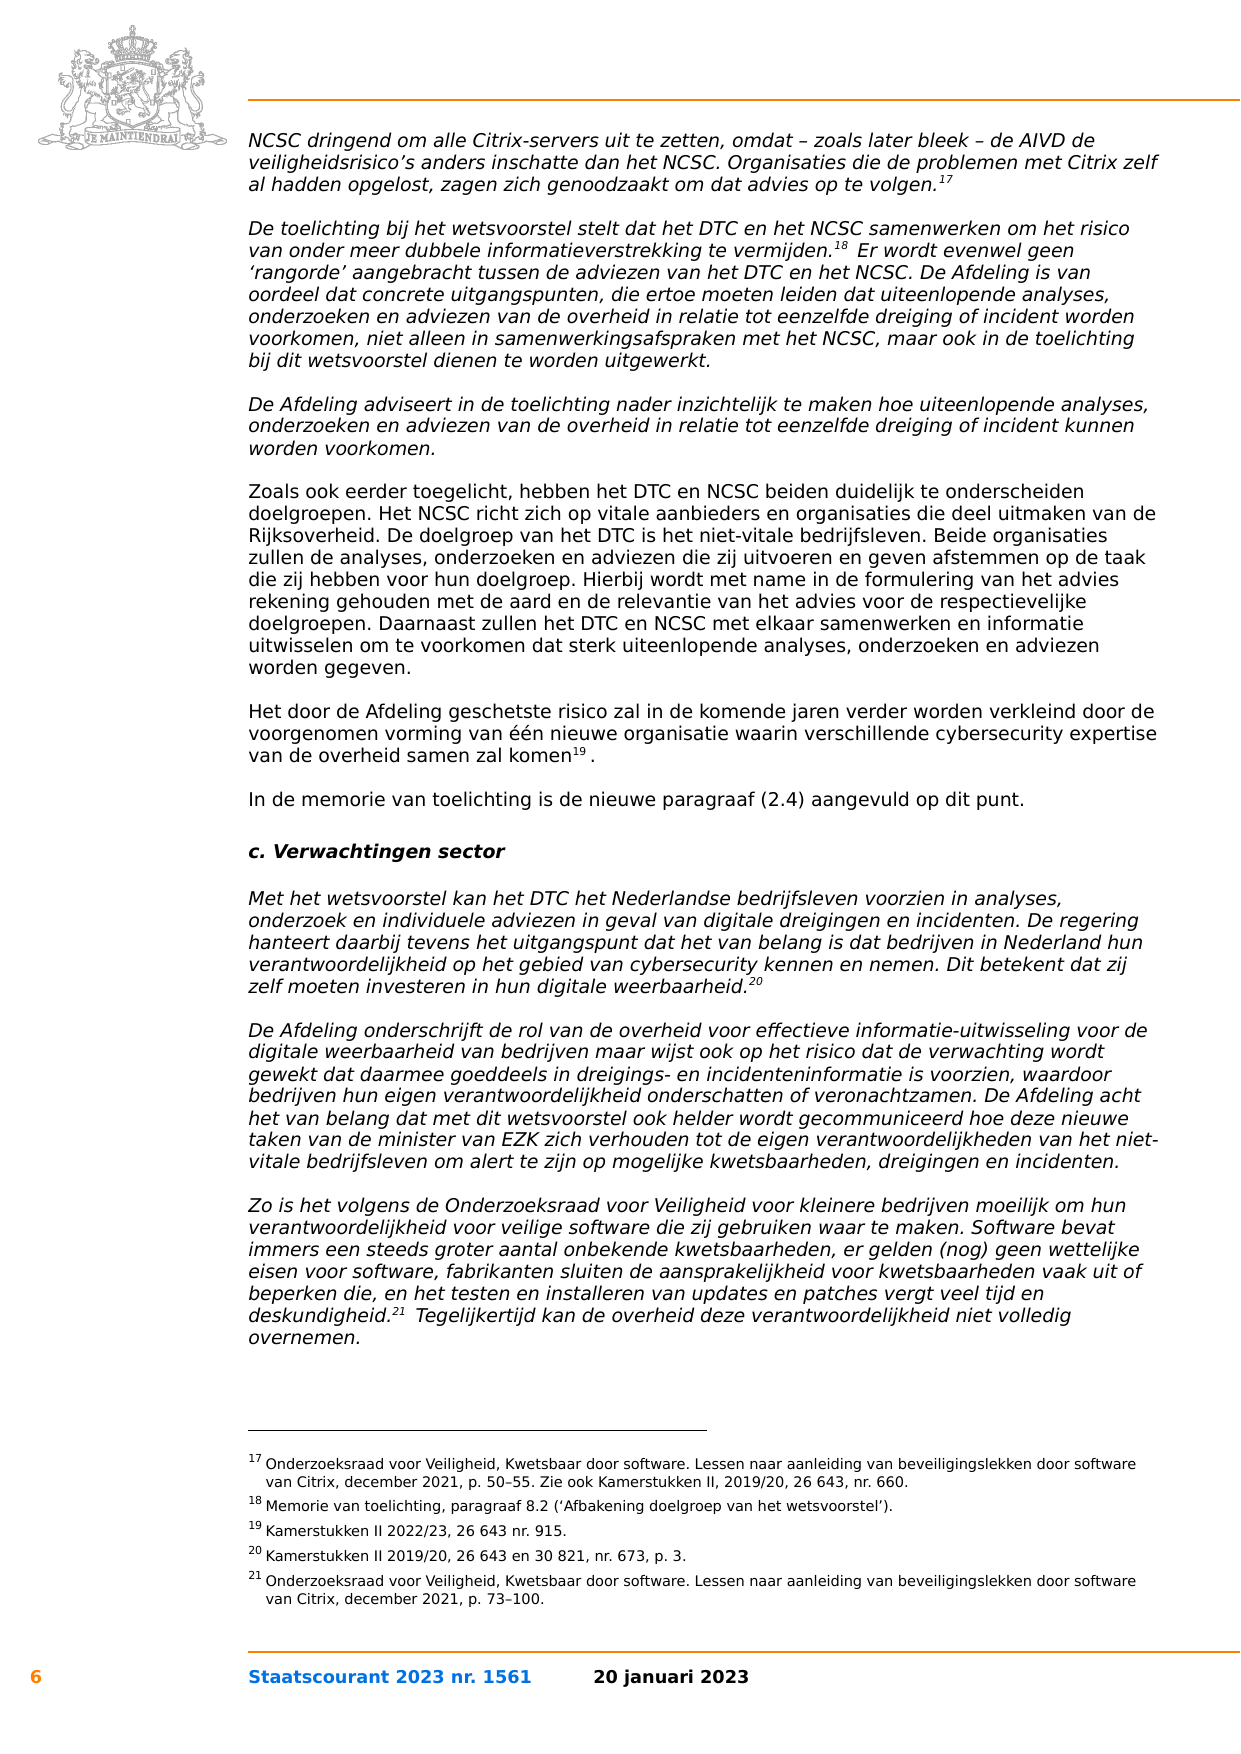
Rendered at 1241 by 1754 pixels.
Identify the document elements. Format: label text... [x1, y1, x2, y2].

text In de memorie van toelichting is de nieuwe paragraaf (2.4) aangevuld op dit punt. [248, 789, 1163, 811]
text De Afdeling onderschrijft de rol van de overheid voor effectieve informatie-uitwisseling voor de digitale weerbaarheid van bedrijven maar wijst ook op het risico dat de verwachting wordt gewekt dat daarmee goeddeels in dreigings- en incidenteninformatie is voorzien, waardoor bedrijven hun eigen verantwoordelijkheid onderschatten of veronachtzamen. De Afdeling acht het van belang dat met dit wetsvoorstel ook helder wordt gecommuniceerd hoe deze nieuwe taken van de minister van EZK zich verhouden tot de eigen verantwoordelijkheden van het niet-vitale bedrijfsleven om alert te zijn op mogelijke kwetsbaarheden, dreigingen en incidenten. [248, 1019, 1163, 1173]
text Onderzoeksraad voor Veiligheid, Kwetsbaar door software. Lessen naar aanleiding van beveiligingslekken door software van Citrix, december 2021, p. 50–55. Zie ook Kamerstukken II, 2019/20, 26 643, nr. 660. [248, 1452, 1163, 1491]
text Met het wetsvoorstel kan het DTC het Nederlandse bedrijfsleven voorzien in analyses, onderzoek en individuele adviezen in geval van digitale dreigingen en incidenten. De regering hanteert daarbij tevens het uitgangspunt dat het van belang is dat bedrijven in Nederland hun verantwoordelijkheid op het gebied van cybersecurity kennen en nemen. Dit betekent dat zij zelf moeten investeren in hun digitale weerbaarheid. [248, 888, 1163, 998]
text De Afdeling adviseert in de toelichting nader inzichtelijk te maken hoe uiteenlopende analyses, onderzoeken en adviezen van de overheid in relatie tot eenzelfde dreiging of incident kunnen worden voorkomen. [248, 393, 1163, 459]
picture [38, 25, 227, 150]
text Onderzoeksraad voor Veiligheid, Kwetsbaar door software. Lessen naar aanleiding van beveiligingslekken door software van Citrix, december 2021, p. 73–100. [248, 1569, 1163, 1608]
text Het door de Afdeling geschetste risico zal in de komende jaren verder worden verkleind door de voorgenomen vorming van één nieuwe organisatie waarin verschillende cybersecurity expertise van de overheid samen zal komen. [248, 701, 1163, 767]
text Memorie van toelichting, paragraaf 8.2 (‘Afbakening doelgroep van het wetsvoorstel’). [248, 1494, 1163, 1516]
subtitle c. Verwachtingen sector [248, 841, 1163, 863]
text NCSC dringend om alle Citrix-servers uit te zetten, omdat – zoals later bleek – de AIVD de veiligheidsrisico’s anders inschatte dan het NCSC. Organisaties die de problemen met Citrix zelf al hadden opgelost, zagen zich genoodzaakt om dat advies op te volgen. [248, 130, 1163, 196]
text Kamerstukken II 2019/20, 26 643 en 30 821, nr. 673, p. 3. [248, 1544, 1163, 1566]
text De toelichting bij het wetsvoorstel stelt dat het DTC en het NCSC samenwerken om het risico van onder meer dubbele informatieverstrekking te vermijden. Er wordt evenwel geen ‘rangorde’ aangebracht tussen de adviezen van het DTC en het NCSC. De Afdeling is van oordeel dat concrete uitgangspunten, die ertoe moeten leiden dat uiteenlopende analyses, onderzoeken en adviezen van de overheid in relatie tot eenzelfde dreiging of incident worden voorkomen, niet alleen in samenwerkingsafspraken met het NCSC, maar ook in de toelichting bij dit wetsvoorstel dienen te worden uitgewerkt. [248, 218, 1163, 372]
text Zoals ook eerder toegelicht, hebben het DTC en NCSC beiden duidelijk te onderscheiden doelgroepen. Het NCSC richt zich op vitale aanbieders en organisaties die deel uitmaken van de Rijksoverheid. De doelgroep van het DTC is het niet-vitale bedrijfsleven. Beide organisaties zullen de analyses, onderzoeken en adviezen die zij uitvoeren en geven afstemmen op de taak die zij hebben voor hun doelgroep. Hierbij wordt met name in de formulering van het advies rekening gehouden met de aard en de relevantie van het advies voor de respectievelijke doelgroepen. Daarnaast zullen het DTC en NCSC met elkaar samenwerken en informatie uitwisselen om te voorkomen dat sterk uiteenlopende analyses, onderzoeken en adviezen worden gegeven. [248, 481, 1163, 679]
text Zo is het volgens de Onderzoeksraad voor Veiligheid voor kleinere bedrijven moeilijk om hun verantwoordelijkheid voor veilige software die zij gebruiken waar te maken. Software bevat immers een steeds groter aantal onbekende kwetsbaarheden, er gelden (nog) geen wettelijke eisen voor software, fabrikanten sluiten de aansprakelijkheid voor kwetsbaarheden vaak uit of beperken die, en het testen en installeren van updates en patches vergt veel tijd en deskundigheid. Tegelijkertijd kan de overheid deze verantwoordelijkheid niet volledig overnemen. [248, 1195, 1163, 1349]
text Kamerstukken II 2022/23, 26 643 nr. 915. [248, 1519, 1163, 1541]
